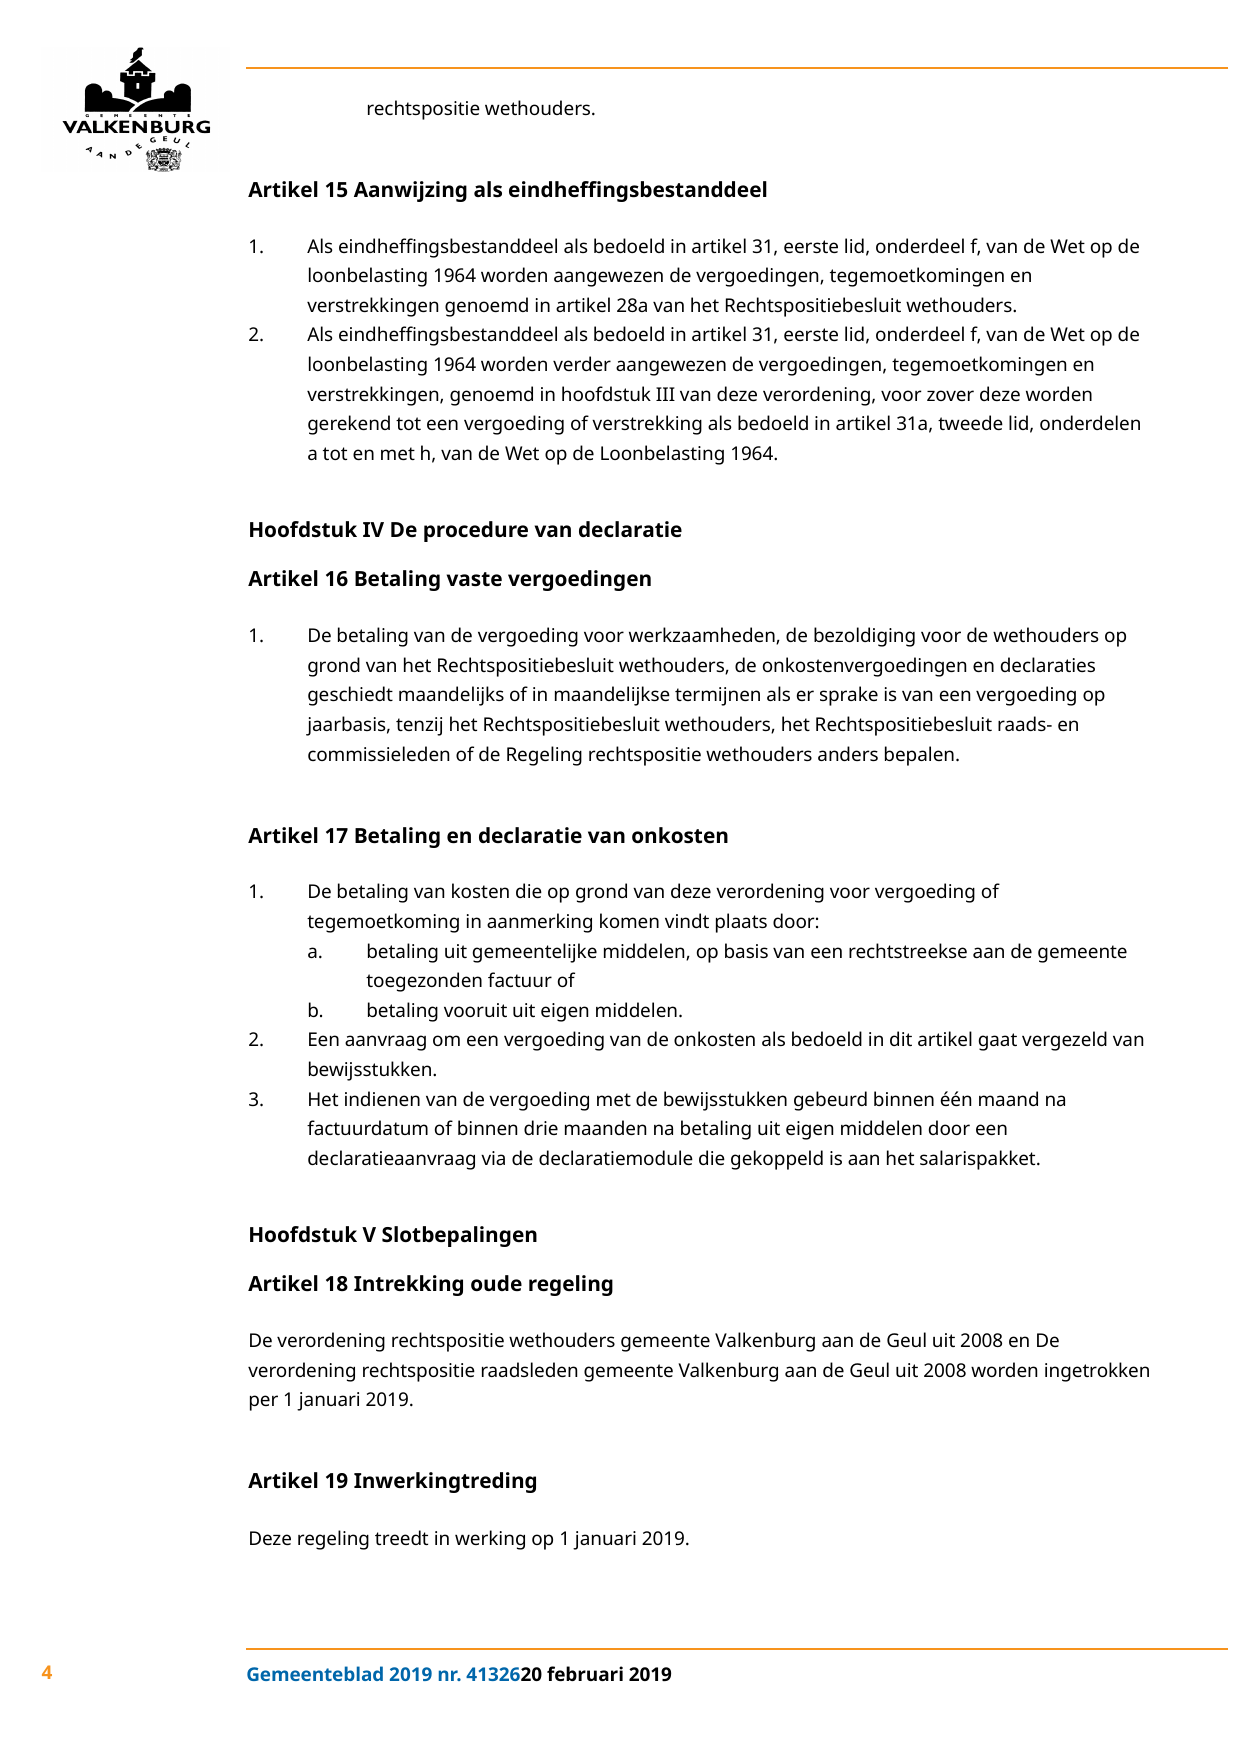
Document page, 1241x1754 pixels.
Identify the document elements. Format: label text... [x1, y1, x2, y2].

text Artikel 19 Inwerkingtreding [248, 1467, 1152, 1495]
text Hoofdstuk V Slotbepalingen [248, 1220, 1152, 1249]
picture [41, 47, 231, 172]
list Als eindheffingsbestanddeel als bedoeld in artikel 31, eerste lid, onderdeel f, van de Wet op de loonbelasting 1964 worden aangewezen de vergoedingen, tegemoetkomingen en verstrekkingen genoemd in artikel 28a van het Rechtspositiebesluit wethouders. [248, 233, 1152, 318]
list De betaling van de vergoeding voor werkzaamheden, de bezoldiging voor de wethouders op grond van het Rechtspositiebesluit wethouders, de onkostenvergoedingen en declaraties geschiedt maandelijks of in maandelijkse termijnen als er sprake is van een vergoeding op jaarbasis, tenzij het Rechtspositiebesluit wethouders, het Rechtspositiebesluit raads- en commissieleden of de Regeling rechtspositie wethouders anders bepalen. [248, 622, 1152, 766]
text Artikel 18 Intrekking oude regeling [248, 1269, 1152, 1298]
text Artikel 15 Aanwijzing als eindheffingsbestanddeel [248, 175, 1152, 203]
list betaling vooruit uit eigen middelen. [307, 997, 1152, 1023]
text Artikel 17 Betaling en declaratie van onkosten [248, 821, 1152, 849]
list Als eindheffingsbestanddeel als bedoeld in artikel 31, eerste lid, onderdeel f, van de Wet op de loonbelasting 1964 worden verder aangewezen de vergoedingen, tegemoetkomingen en verstrekkingen, genoemd in hoofdstuk III van deze verordening, voor zover deze worden gerekend tot een vergoeding of verstrekking als bedoeld in artikel 31a, tweede lid, onderdelen a tot en met h, van de Wet op de Loonbelasting 1964. [248, 322, 1152, 466]
list Het indienen van de vergoeding met de bewijsstukken gebeurd binnen één maand na factuurdatum of binnen drie maanden na betaling uit eigen middelen door een declaratieaanvraag via de declaratiemodule die gekoppeld is aan het salarispakket. [248, 1086, 1152, 1171]
list Een aanvraag om een vergoeding van de onkosten als bedoeld in dit artikel gaat vergezeld van bewijsstukken. [248, 1027, 1152, 1082]
list rechtspositie wethouders. [307, 95, 1152, 121]
list betaling uit gemeentelijke middelen, op basis van een rechtstreekse aan de gemeente toegezonden factuur of [307, 938, 1152, 993]
text De verordening rechtspositie wethouders gemeente Valkenburg aan de Geul uit 2008 en De verordening rechtspositie raadsleden gemeente Valkenburg aan de Geul uit 2008 worden ingetrokken per 1 januari 2019. [248, 1327, 1152, 1412]
text Deze regeling treedt in werking op 1 januari 2019. [248, 1525, 1152, 1550]
list De betaling van kosten die op grond van deze verordening voor vergoeding of tegemoetkoming in aanmerking komen vindt plaats door: [248, 879, 1152, 934]
text Artikel 16 Betaling vaste vergoedingen [248, 564, 1152, 593]
text Hoofdstuk IV De procedure van declaratie [248, 515, 1152, 543]
